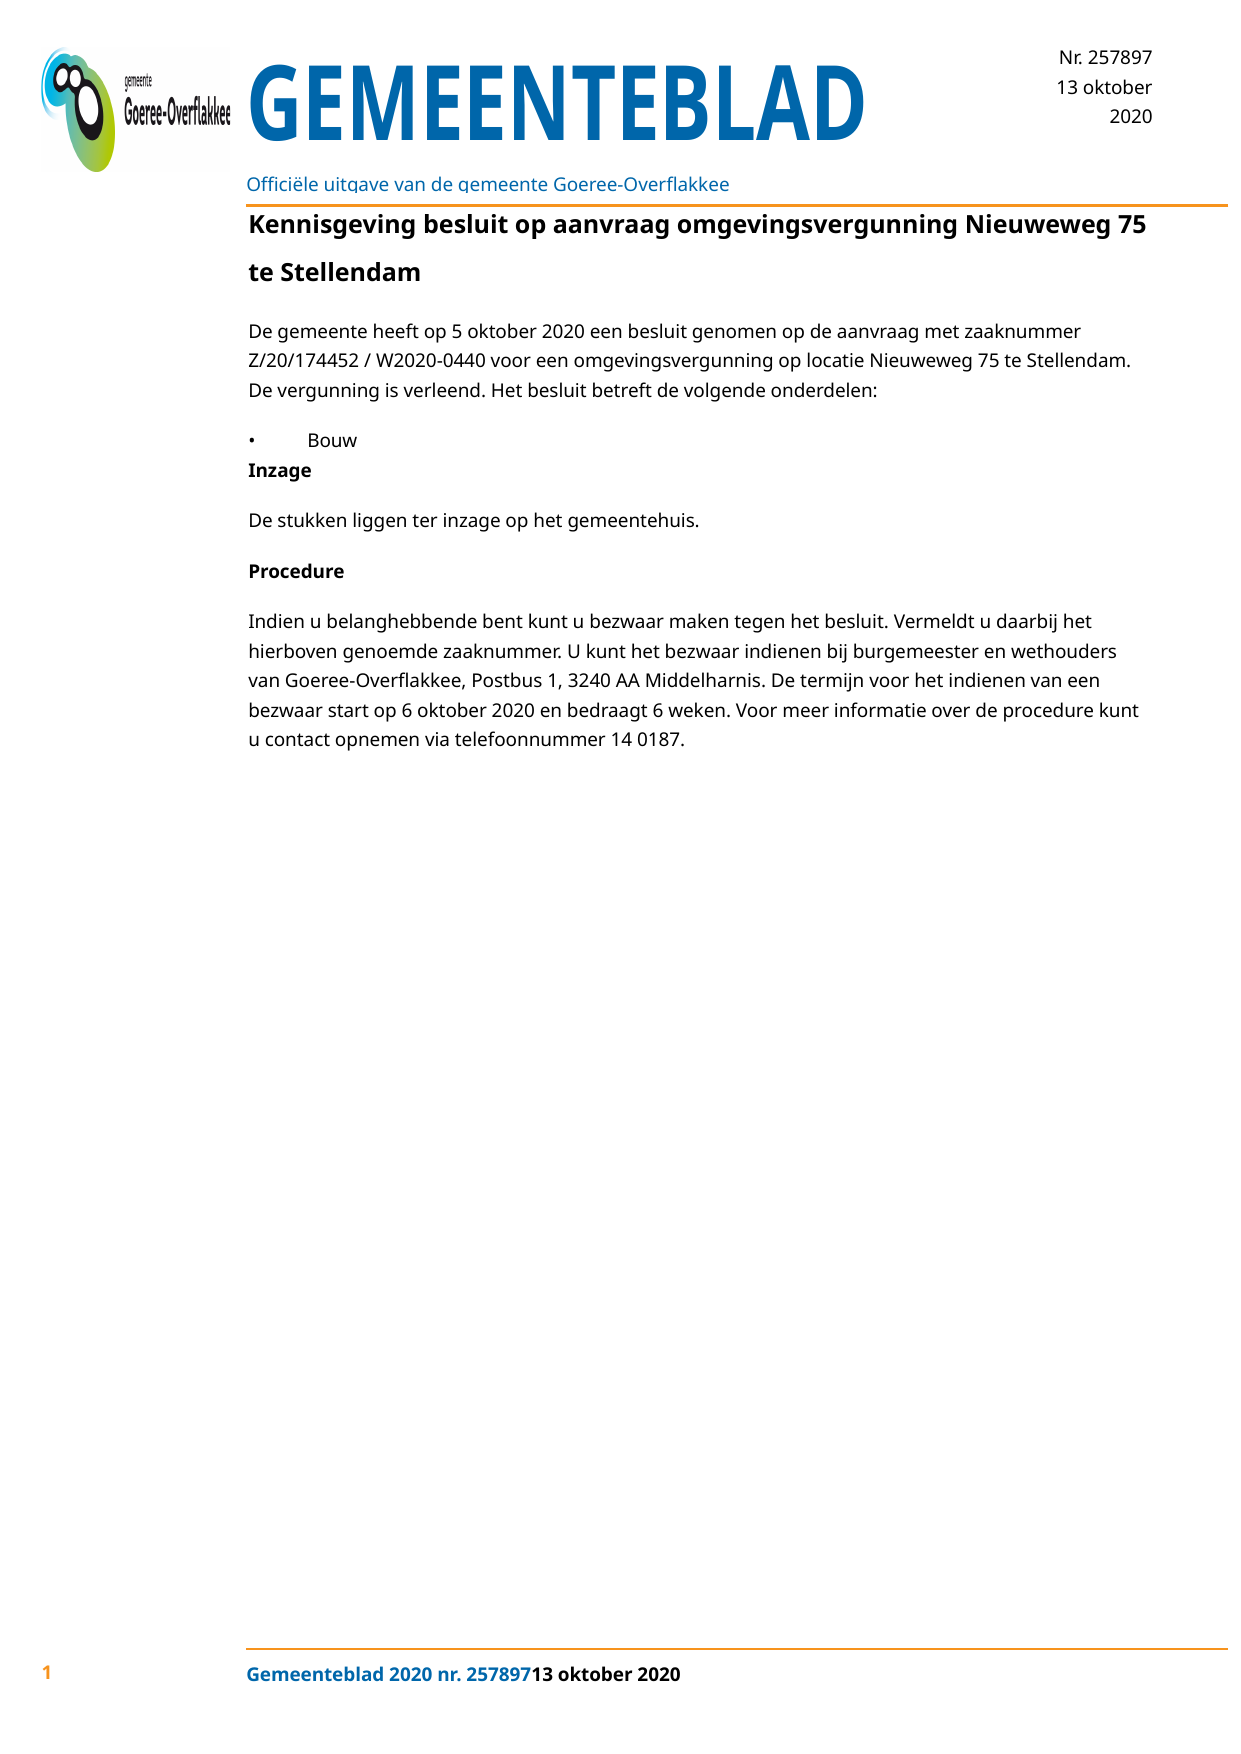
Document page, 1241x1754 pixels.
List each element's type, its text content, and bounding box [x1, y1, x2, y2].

list Bouw [248, 427, 1152, 453]
text Indien u belanghebbende bent kunt u bezwaar maken tegen het besluit. Vermeldt u daarbij het hierboven genoemde zaaknummer. U kunt het bezwaar indienen bij burgemeester en wethouders van Goeree-Overflakkee, Postbus 1, 3240 AA Middelharnis. De termijn voor het indienen van een bezwaar start op 6 oktober 2020 en bedraagt 6 weken. Voor meer informatie over de procedure kunt u contact opnemen via telefoonnummer 14 0187. [248, 608, 1152, 752]
text Inzage [248, 457, 1152, 483]
picture [41, 47, 231, 172]
text Kennisgeving besluit op aanvraag omgevingsvergunning Nieuweweg 75 te Stellendam [248, 207, 1152, 288]
text De stukken liggen ter inzage op het gemeentehuis. [248, 507, 1152, 533]
text De gemeente heeft op 5 oktober 2020 een besluit genomen op de aanvraag met zaaknummer Z/20/174452 / W2020-0440 voor een omgevingsvergunning op locatie Nieuweweg 75 te Stellendam. De vergunning is verleend. Het besluit betreft de volgende onderdelen: [248, 318, 1152, 403]
text Procedure [248, 558, 1152, 584]
